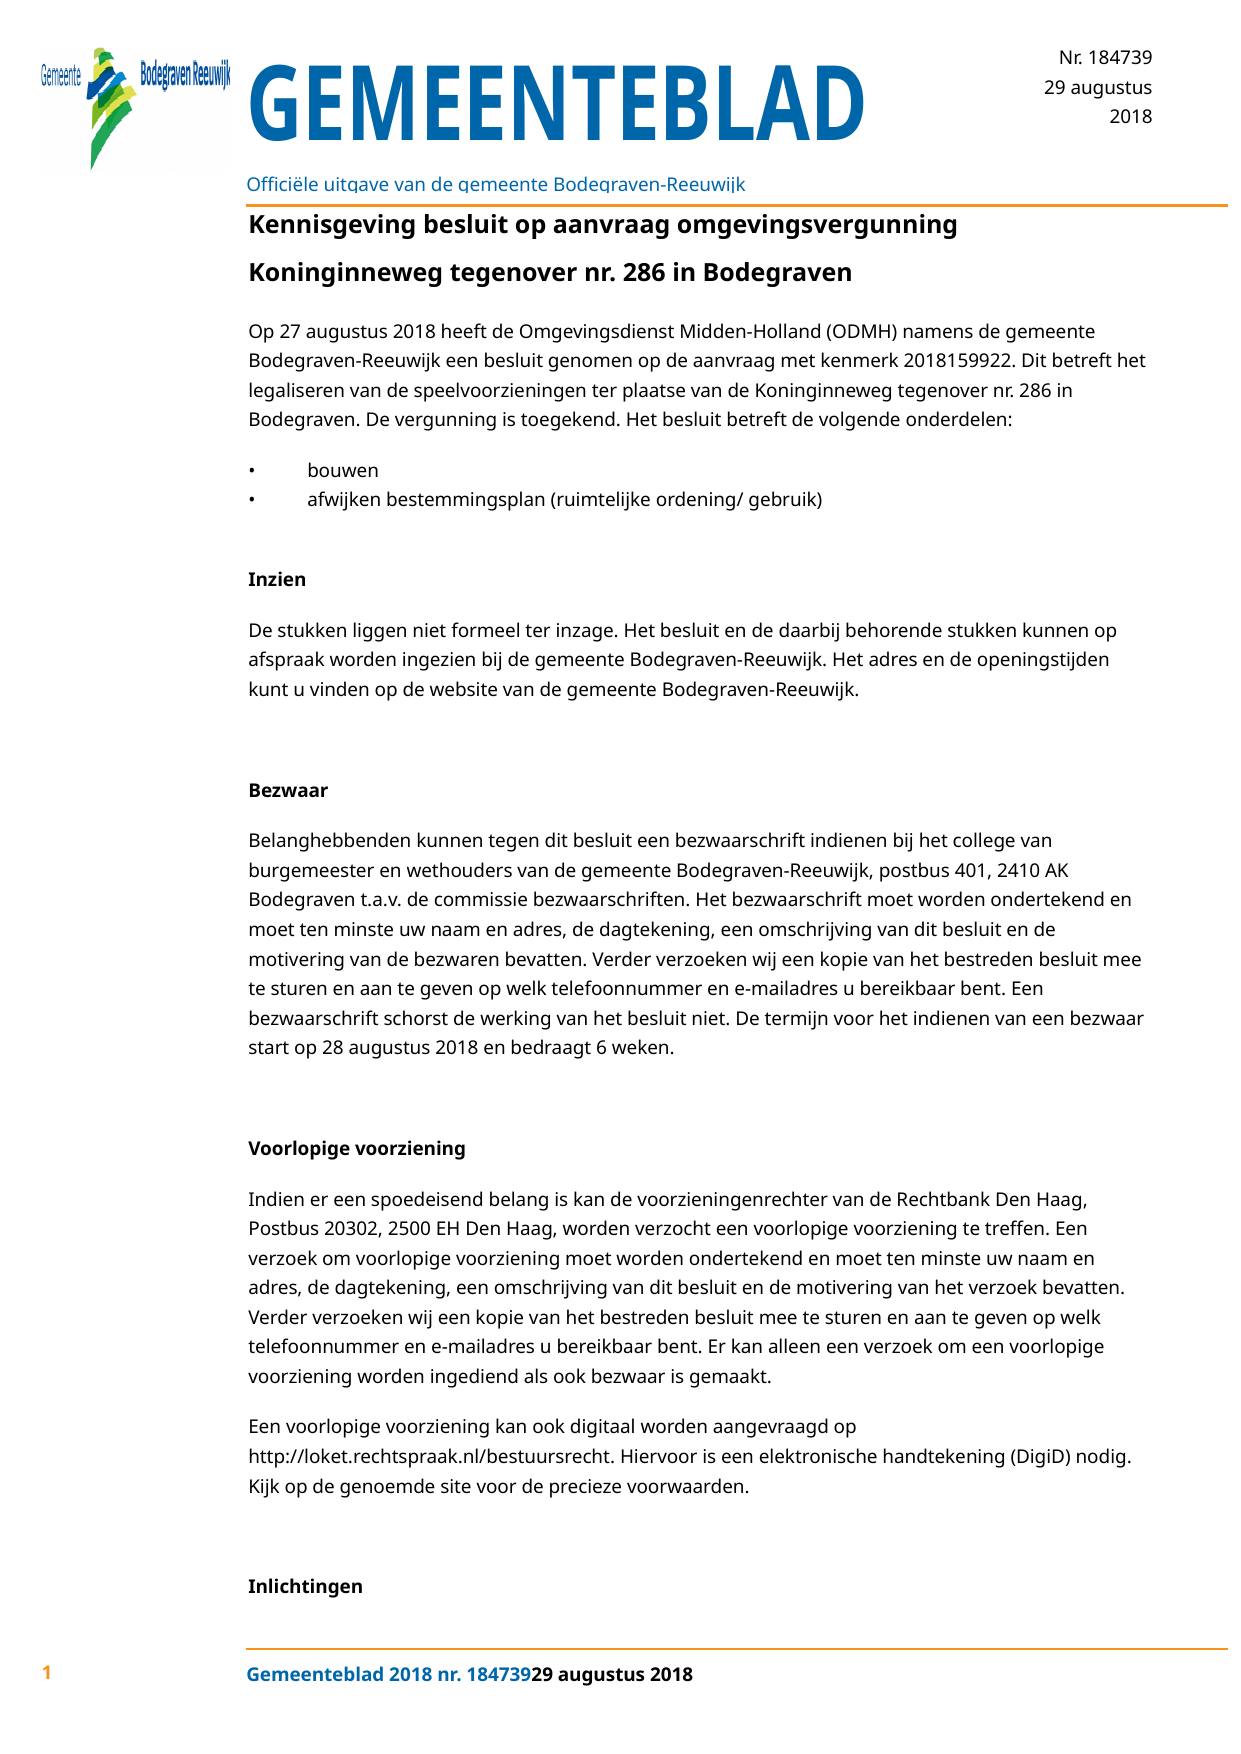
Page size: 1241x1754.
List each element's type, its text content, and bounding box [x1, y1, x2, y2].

list bouwen [248, 457, 1152, 483]
picture [41, 47, 231, 172]
text Kennisgeving besluit op aanvraag omgevingsvergunning Koninginneweg tegenover nr. 286 in Bodegraven [248, 207, 1152, 288]
text Inzien [248, 567, 1152, 592]
text Indien er een spoedeisend belang is kan de voorzieningenrechter van de Rechtbank Den Haag, Postbus 20302, 2500 EH Den Haag, worden verzocht een voorlopige voorziening te treffen. Een verzoek om voorlopige voorziening moet worden ondertekend en moet ten minste uw naam en adres, de dagtekening, een omschrijving van dit besluit en de motivering van het verzoek bevatten. Verder verzoeken wij een kopie van het bestreden besluit mee te sturen en aan te geven op welk telefoonnummer en e-mailadres u bereikbaar bent. Er kan alleen een verzoek om een voorlopige voorziening worden ingediend als ook bezwaar is gemaakt. [248, 1186, 1152, 1389]
text Op 27 augustus 2018 heeft de Omgevingsdienst Midden-Holland (ODMH) namens de gemeente Bodegraven-Reeuwijk een besluit genomen op de aanvraag met kenmerk 2018159922. Dit betreft het legaliseren van de speelvoorzieningen ter plaatse van de Koninginneweg tegenover nr. 286 in Bodegraven. De vergunning is toegekend. Het besluit betreft de volgende onderdelen: [248, 318, 1152, 432]
text Inlichtingen [248, 1574, 1152, 1599]
text Een voorlopige voorziening kan ook digitaal worden aangevraagd op http://loket.rechtspraak.nl/bestuursrecht. Hiervoor is een elektronische handtekening (DigiD) nodig. Kijk op de genoemde site voor de precieze voorwaarden. [248, 1414, 1152, 1499]
text Bezwaar [248, 777, 1152, 803]
text Belanghebbenden kunnen tegen dit besluit een bezwaarschrift indienen bij het college van burgemeester en wethouders van de gemeente Bodegraven-Reeuwijk, postbus 401, 2410 AK Bodegraven t.a.v. de commissie bezwaarschriften. Het bezwaarschrift moet worden ondertekend en moet ten minste uw naam en adres, de dagtekening, een omschrijving van dit besluit en de motivering van de bezwaren bevatten. Verder verzoeken wij een kopie van het bestreden besluit mee te sturen en aan te geven op welk telefoonnummer en e-mailadres u bereikbaar bent. Een bezwaarschrift schorst de werking van het besluit niet. De termijn voor het indienen van een bezwaar start op 28 augustus 2018 en bedraagt 6 weken. [248, 827, 1152, 1060]
list afwijken bestemmingsplan (ruimtelijke ordening/ gebruik) [248, 487, 1152, 512]
text De stukken liggen niet formeel ter inzage. Het besluit en de daarbij behorende stukken kunnen op afspraak worden ingezien bij de gemeente Bodegraven-Reeuwijk. Het adres en de openingstijden kunt u vinden op de website van de gemeente Bodegraven-Reeuwijk. [248, 617, 1152, 702]
text Voorlopige voorziening [248, 1135, 1152, 1161]
